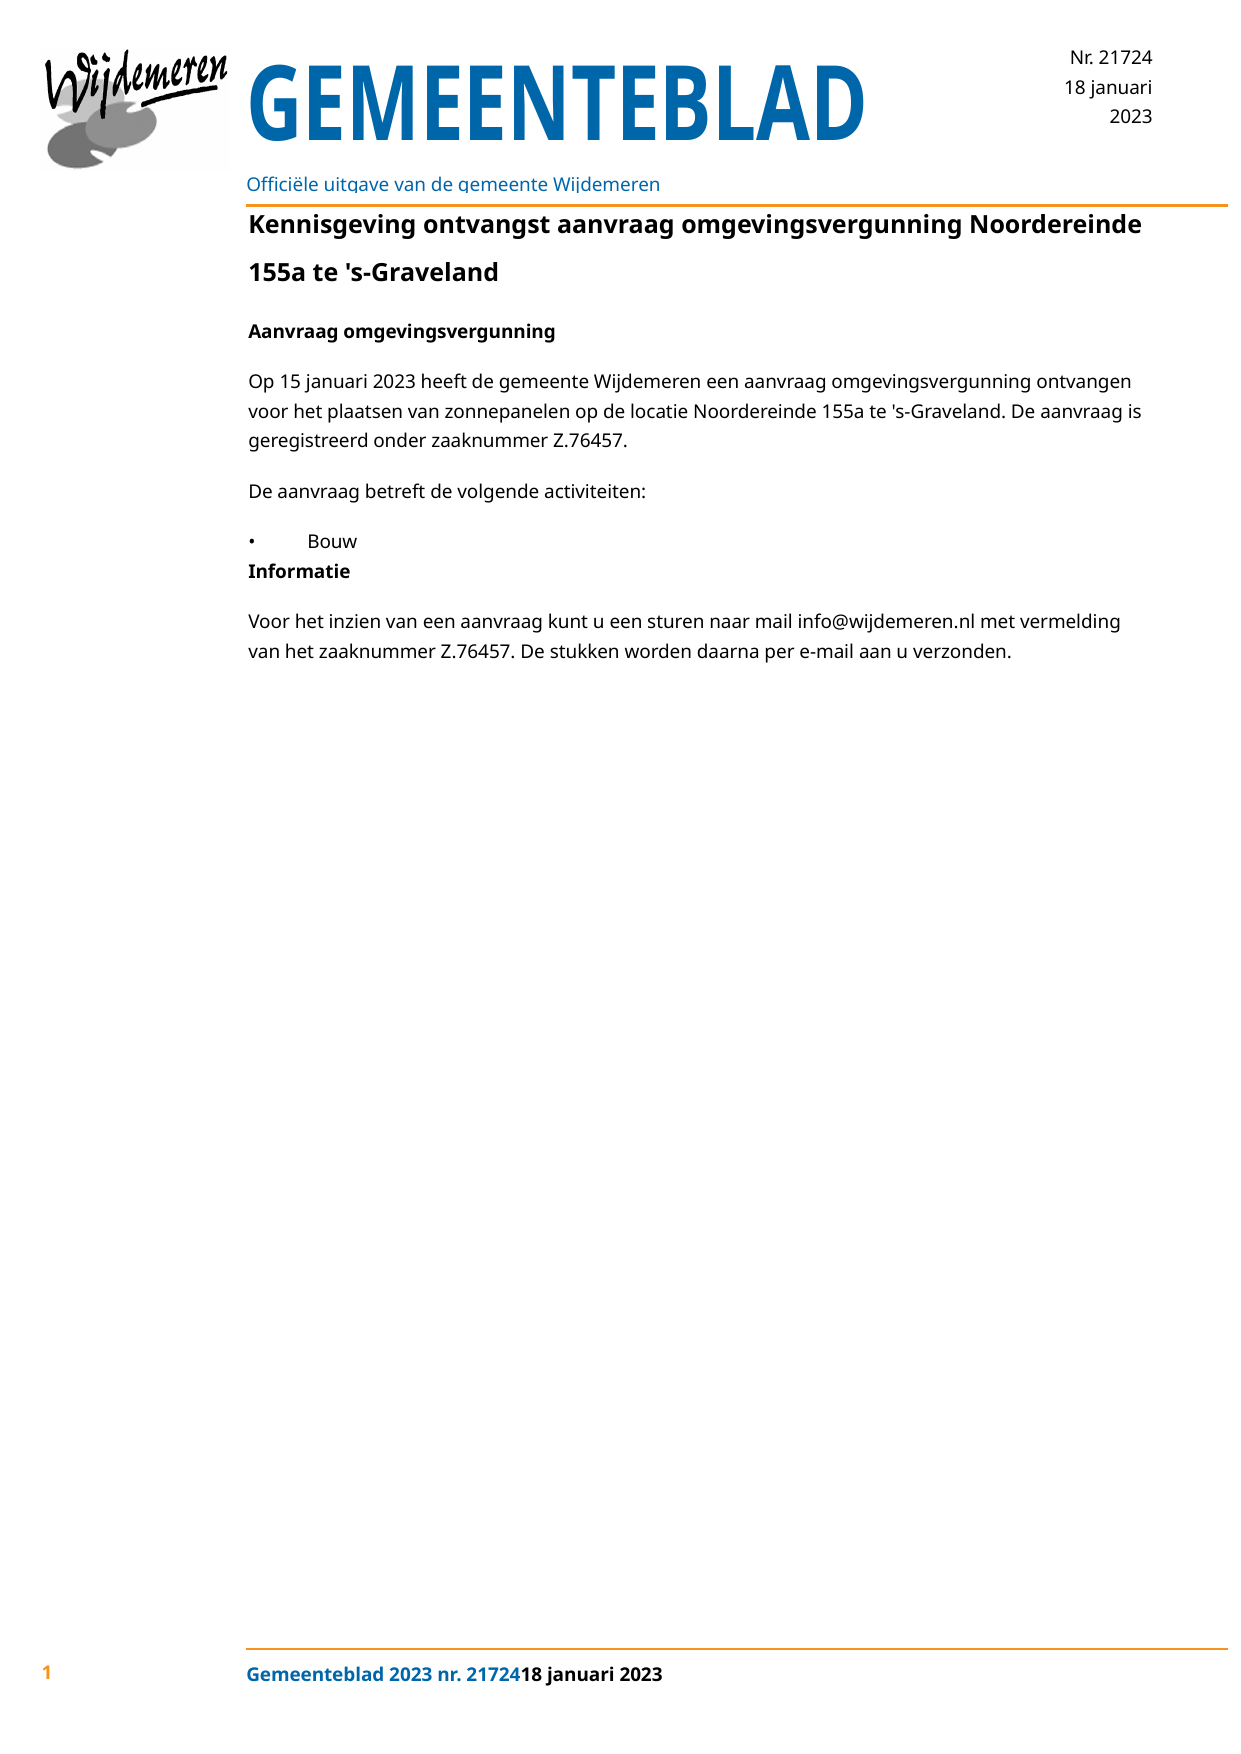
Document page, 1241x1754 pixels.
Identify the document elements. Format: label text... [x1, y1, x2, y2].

picture [41, 47, 231, 172]
list Bouw [248, 528, 1152, 554]
text Aanvraag omgevingsvergunning [248, 318, 1152, 344]
text Op 15 januari 2023 heeft de gemeente Wijdemeren een aanvraag omgevingsvergunning ontvangen voor het plaatsen van zonnepanelen op de locatie Noordereinde 155a te 's-Graveland. De aanvraag is geregistreerd onder zaaknummer Z.76457. [248, 368, 1152, 453]
text Informatie [248, 558, 1152, 584]
text Kennisgeving ontvangst aanvraag omgevingsvergunning Noordereinde 155a te 's-Graveland [248, 207, 1152, 288]
text De aanvraag betreft de volgende activiteiten: [248, 478, 1152, 504]
text Voor het inzien van een aanvraag kunt u een sturen naar mail info@wijdemeren.nl met vermelding van het zaaknummer Z.76457. De stukken worden daarna per e-mail aan u verzonden. [248, 608, 1152, 664]
